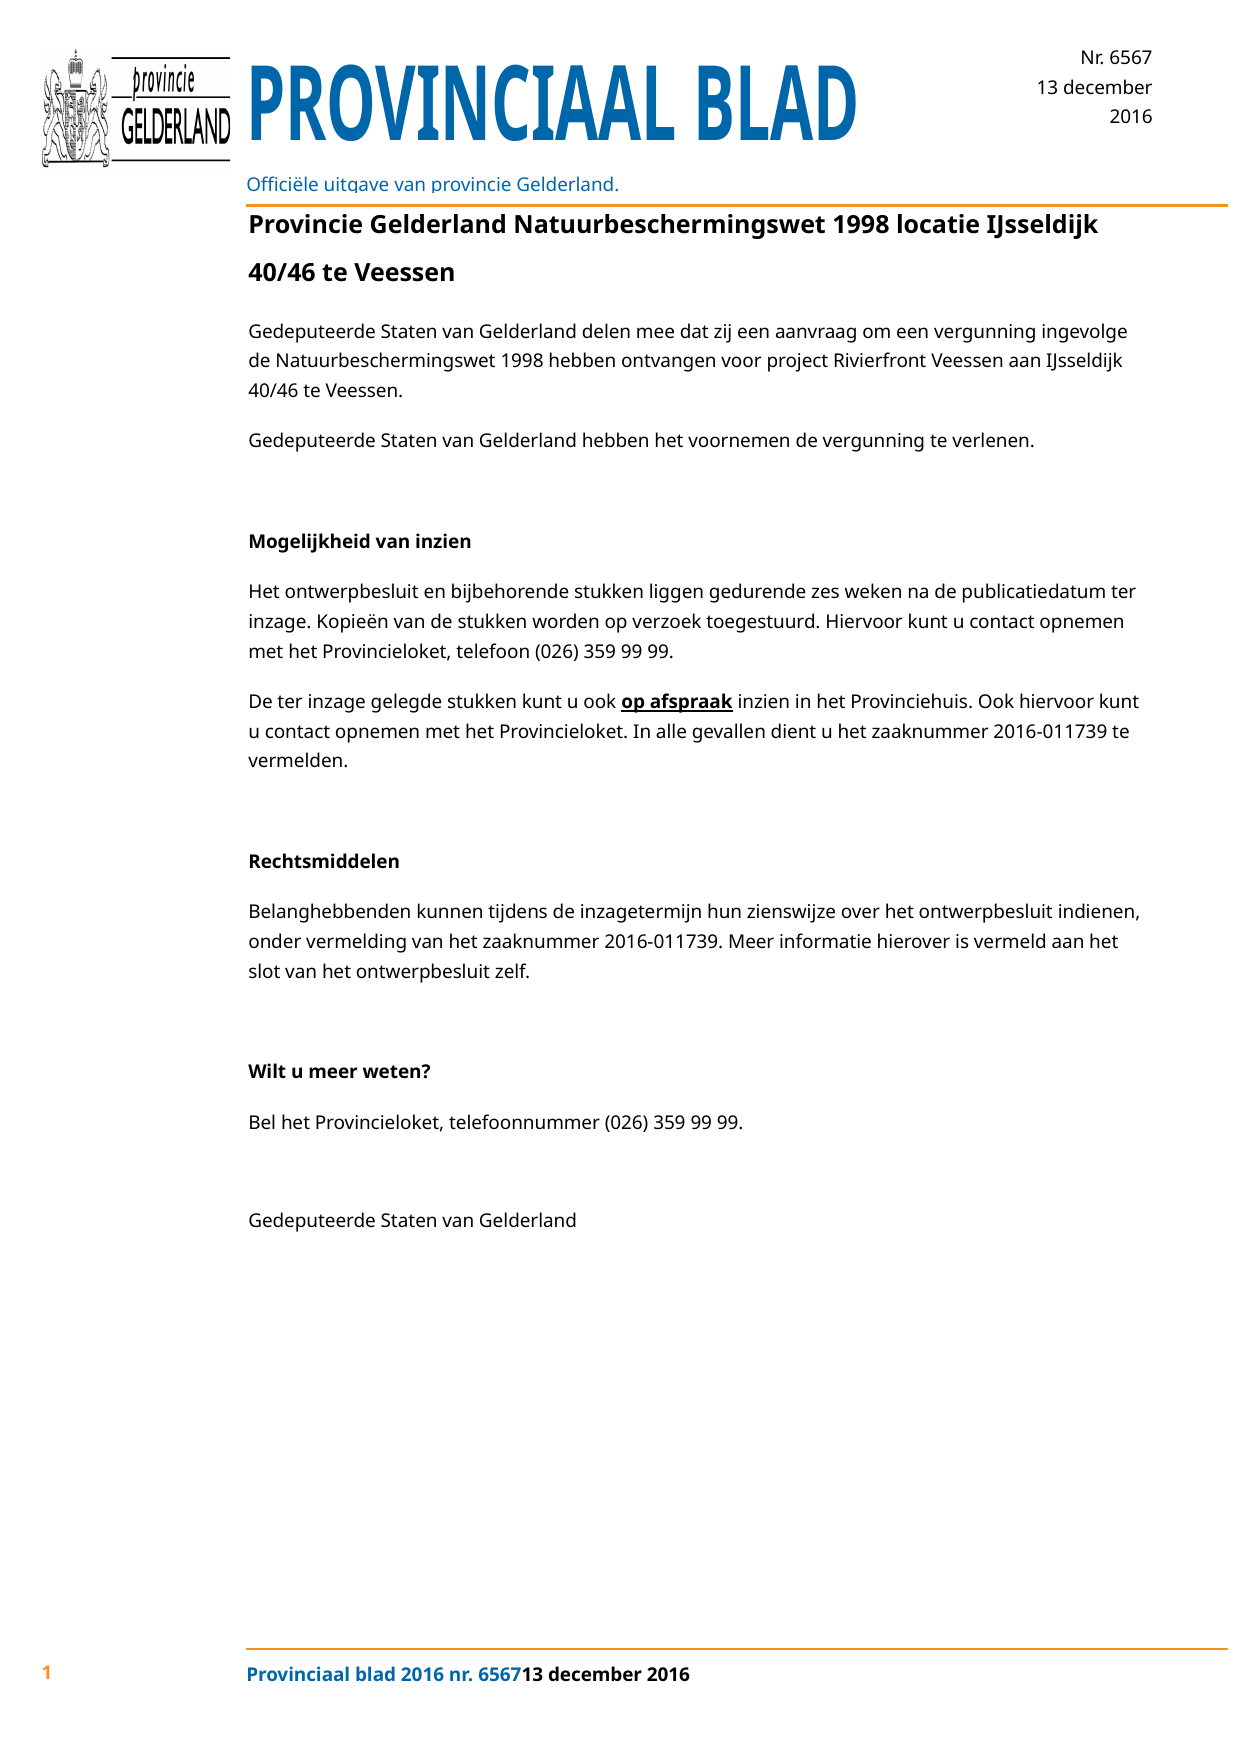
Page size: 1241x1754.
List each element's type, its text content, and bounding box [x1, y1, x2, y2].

text Gedeputeerde Staten van Gelderland hebben het voornemen de vergunning te verlenen. [248, 427, 1152, 453]
text Wilt u meer weten? [248, 1059, 1152, 1084]
text Het ontwerpbesluit en bijbehorende stukken liggen gedurende zes weken na de publicatiedatum ter inzage. Kopieën van de stukken worden op verzoek toegestuurd. Hiervoor kunt u contact opnemen met het Provincieloket, telefoon (026) 359 99 99. [248, 579, 1152, 664]
text Provincie Gelderland Natuurbeschermingswet 1998 locatie IJsseldijk 40/46 te Veessen [248, 207, 1152, 288]
text De ter inzage gelegde stukken kunt u ook op afspraak inzien in het Provinciehuis. Ook hiervoor kunt u contact opnemen met het Provincieloket. In alle gevallen dient u het zaaknummer 2016-011739 te vermelden. [248, 688, 1152, 773]
text Gedeputeerde Staten van Gelderland delen mee dat zij een aanvraag om een vergunning ingevolge de Natuurbeschermingswet 1998 hebben ontvangen voor project Rivierfront Veessen aan IJsseldijk 40/46 te Veessen. [248, 318, 1152, 403]
text Belanghebbenden kunnen tijdens de inzagetermijn hun zienswijze over het ontwerpbesluit indienen, onder vermelding van het zaaknummer 2016-011739. Meer informatie hierover is vermeld aan het slot van het ontwerpbesluit zelf. [248, 899, 1152, 984]
text Gedeputeerde Staten van Gelderland [248, 1207, 1152, 1233]
text Bel het Provincieloket, telefoonnummer (026) 359 99 99. [248, 1109, 1152, 1135]
picture [41, 47, 231, 172]
text Mogelijkheid van inzien [248, 528, 1152, 554]
text Rechtsmiddelen [248, 848, 1152, 874]
